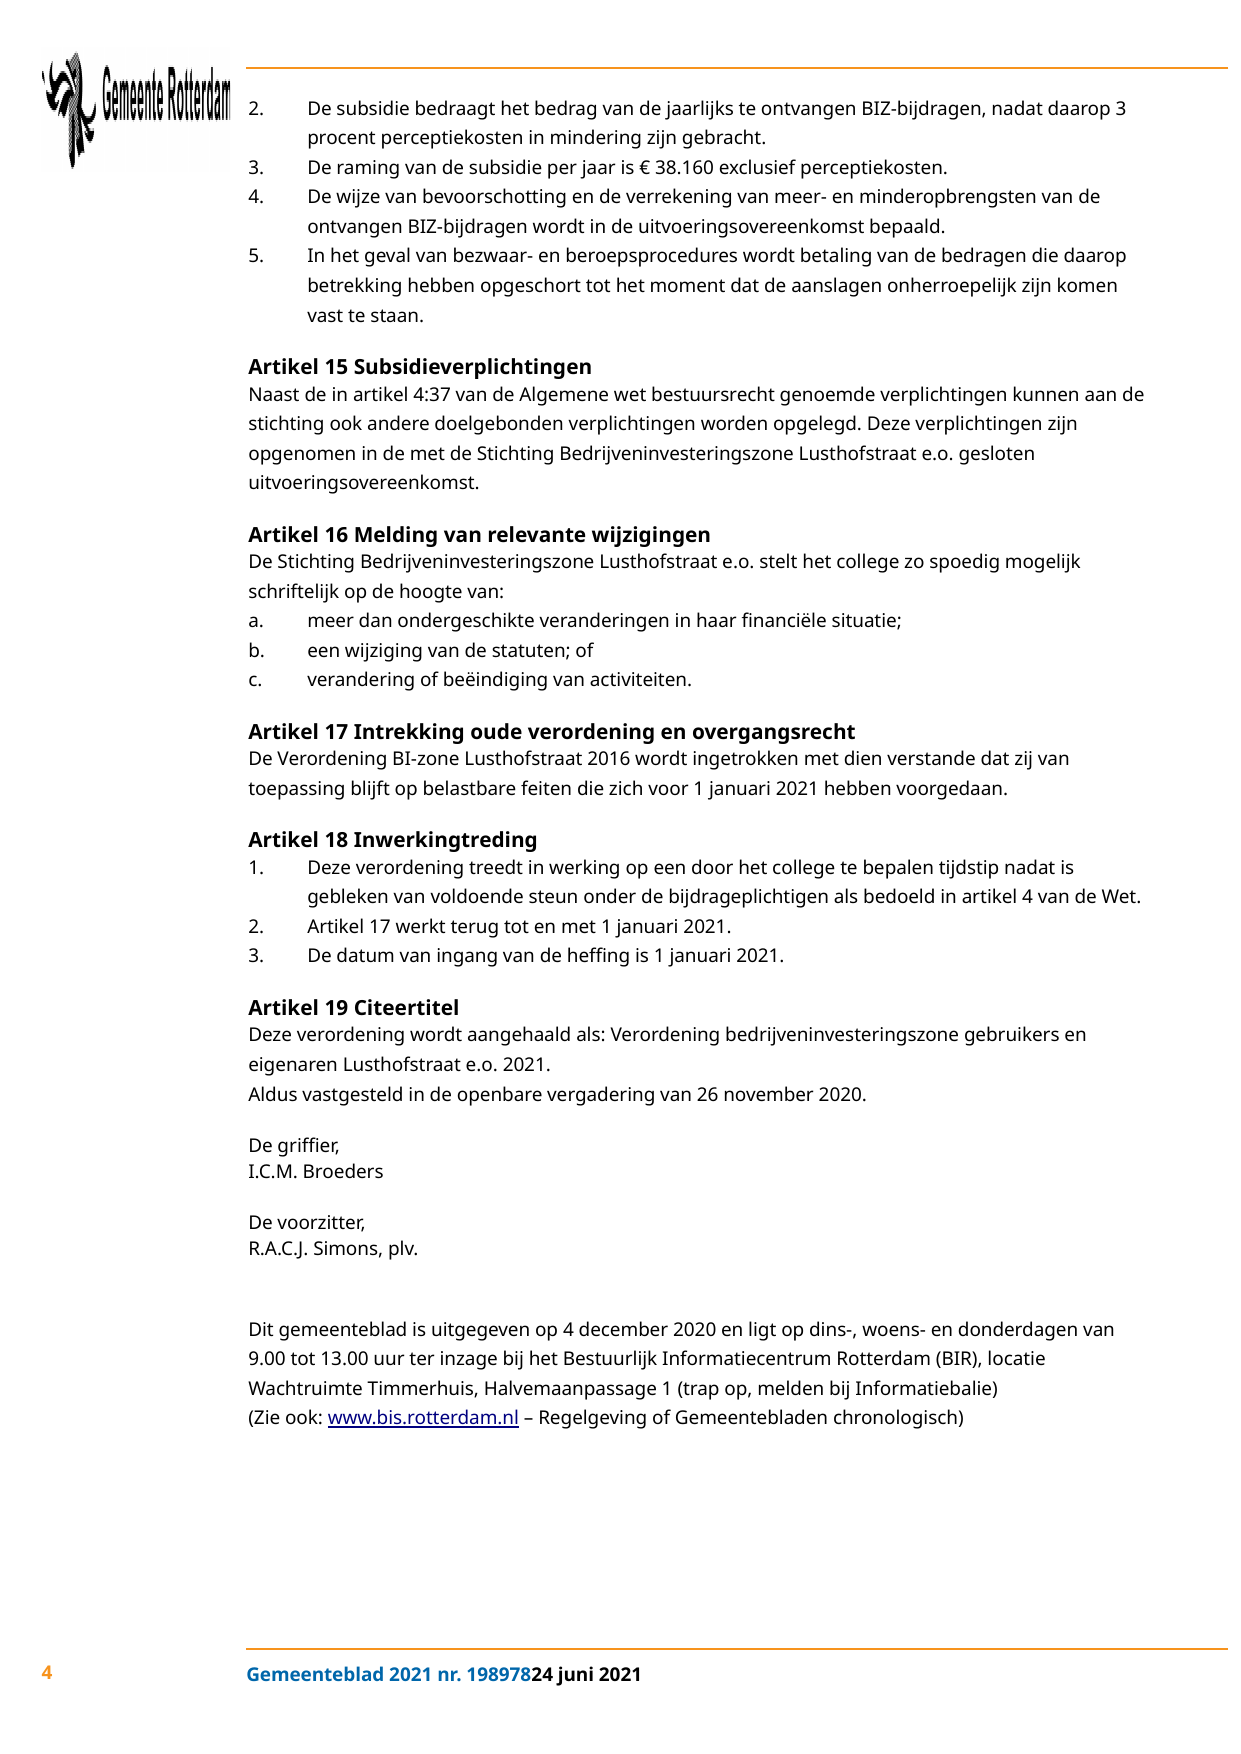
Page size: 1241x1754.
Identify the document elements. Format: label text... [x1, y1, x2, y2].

list De subsidie bedraagt het bedrag van de jaarlijks te ontvangen BIZ-bijdragen, nadat daarop 3 procent perceptiekosten in mindering zijn gebracht. [248, 95, 1152, 150]
text De voorzitter, [248, 1209, 1152, 1235]
text (Zie ook: www.bis.rotterdam.nl – Regelgeving of Gemeentebladen chronologisch) [248, 1404, 1152, 1430]
list meer dan ondergeschikte veranderingen in haar financiële situatie; [248, 607, 1152, 633]
list De raming van de subsidie per jaar is € 38.160 exclusief perceptiekosten. [248, 154, 1152, 180]
text Artikel 19 Citeertitel [248, 993, 1152, 1022]
text I.C.M. Broeders [248, 1158, 1152, 1184]
text De Verordening BI-zone Lusthofstraat 2016 wordt ingetrokken met dien verstande dat zij van toepassing blijft op belastbare feiten die zich voor 1 januari 2021 hebben voorgedaan. [248, 746, 1152, 801]
list De wijze van bevoorschotting en de verrekening van meer- en minderopbrengsten van de ontvangen BIZ-bijdragen wordt in de uitvoeringsovereenkomst bepaald. [248, 183, 1152, 239]
list In het geval van bezwaar- en beroepsprocedures wordt betaling van de bedragen die daarop betrekking hebben opgeschort tot het moment dat de aanslagen onherroepelijk zijn komen vast te staan. [248, 243, 1152, 328]
text De Stichting Bedrijveninvesteringszone Lusthofstraat e.o. stelt het college zo spoedig mogelijk schriftelijk op de hoogte van: [248, 548, 1152, 604]
text De griffier, [248, 1132, 1152, 1158]
text Artikel 18 Inwerkingtreding [248, 826, 1152, 854]
list Deze verordening treedt in werking op een door het college te bepalen tijdstip nadat is gebleken van voldoende steun onder de bijdrageplichtigen als bedoeld in artikel 4 van de Wet. [248, 854, 1152, 909]
text Naast de in artikel 4:37 van de Algemene wet bestuursrecht genoemde verplichtingen kunnen aan de stichting ook andere doelgebonden verplichtingen worden opgelegd. Deze verplichtingen zijn opgenomen in de met de Stichting Bedrijveninvesteringszone Lusthofstraat e.o. gesloten uitvoeringsovereenkomst. [248, 381, 1152, 495]
text Deze verordening wordt aangehaald als: Verordening bedrijveninvesteringszone gebruikers en eigenaren Lusthofstraat e.o. 2021. [248, 1022, 1152, 1077]
list verandering of beëindiging van activiteiten. [248, 667, 1152, 692]
text Artikel 16 Melding van relevante wijzigingen [248, 520, 1152, 548]
text Aldus vastgesteld in de openbare vergadering van 26 november 2020. [248, 1081, 1152, 1106]
text Artikel 15 Subsidieverplichtingen [248, 352, 1152, 381]
list De datum van ingang van de heffing is 1 januari 2021. [248, 943, 1152, 968]
text Artikel 17 Intrekking oude verordening en overgangsrecht [248, 717, 1152, 746]
list Artikel 17 werkt terug tot en met 1 januari 2021. [248, 913, 1152, 939]
text R.A.C.J. Simons, plv. [248, 1235, 1152, 1261]
picture [41, 47, 231, 172]
text Dit gemeenteblad is uitgegeven op 4 december 2020 en ligt op dins-, woens- en donderdagen van 9.00 tot 13.00 uur ter inzage bij het Bestuurlijk Informatiecentrum Rotterdam (BIR), locatie Wachtruimte Timmerhuis, Halvemaanpassage 1 (trap op, melden bij Informatiebalie) [248, 1316, 1152, 1401]
list een wijziging van de statuten; of [248, 637, 1152, 663]
